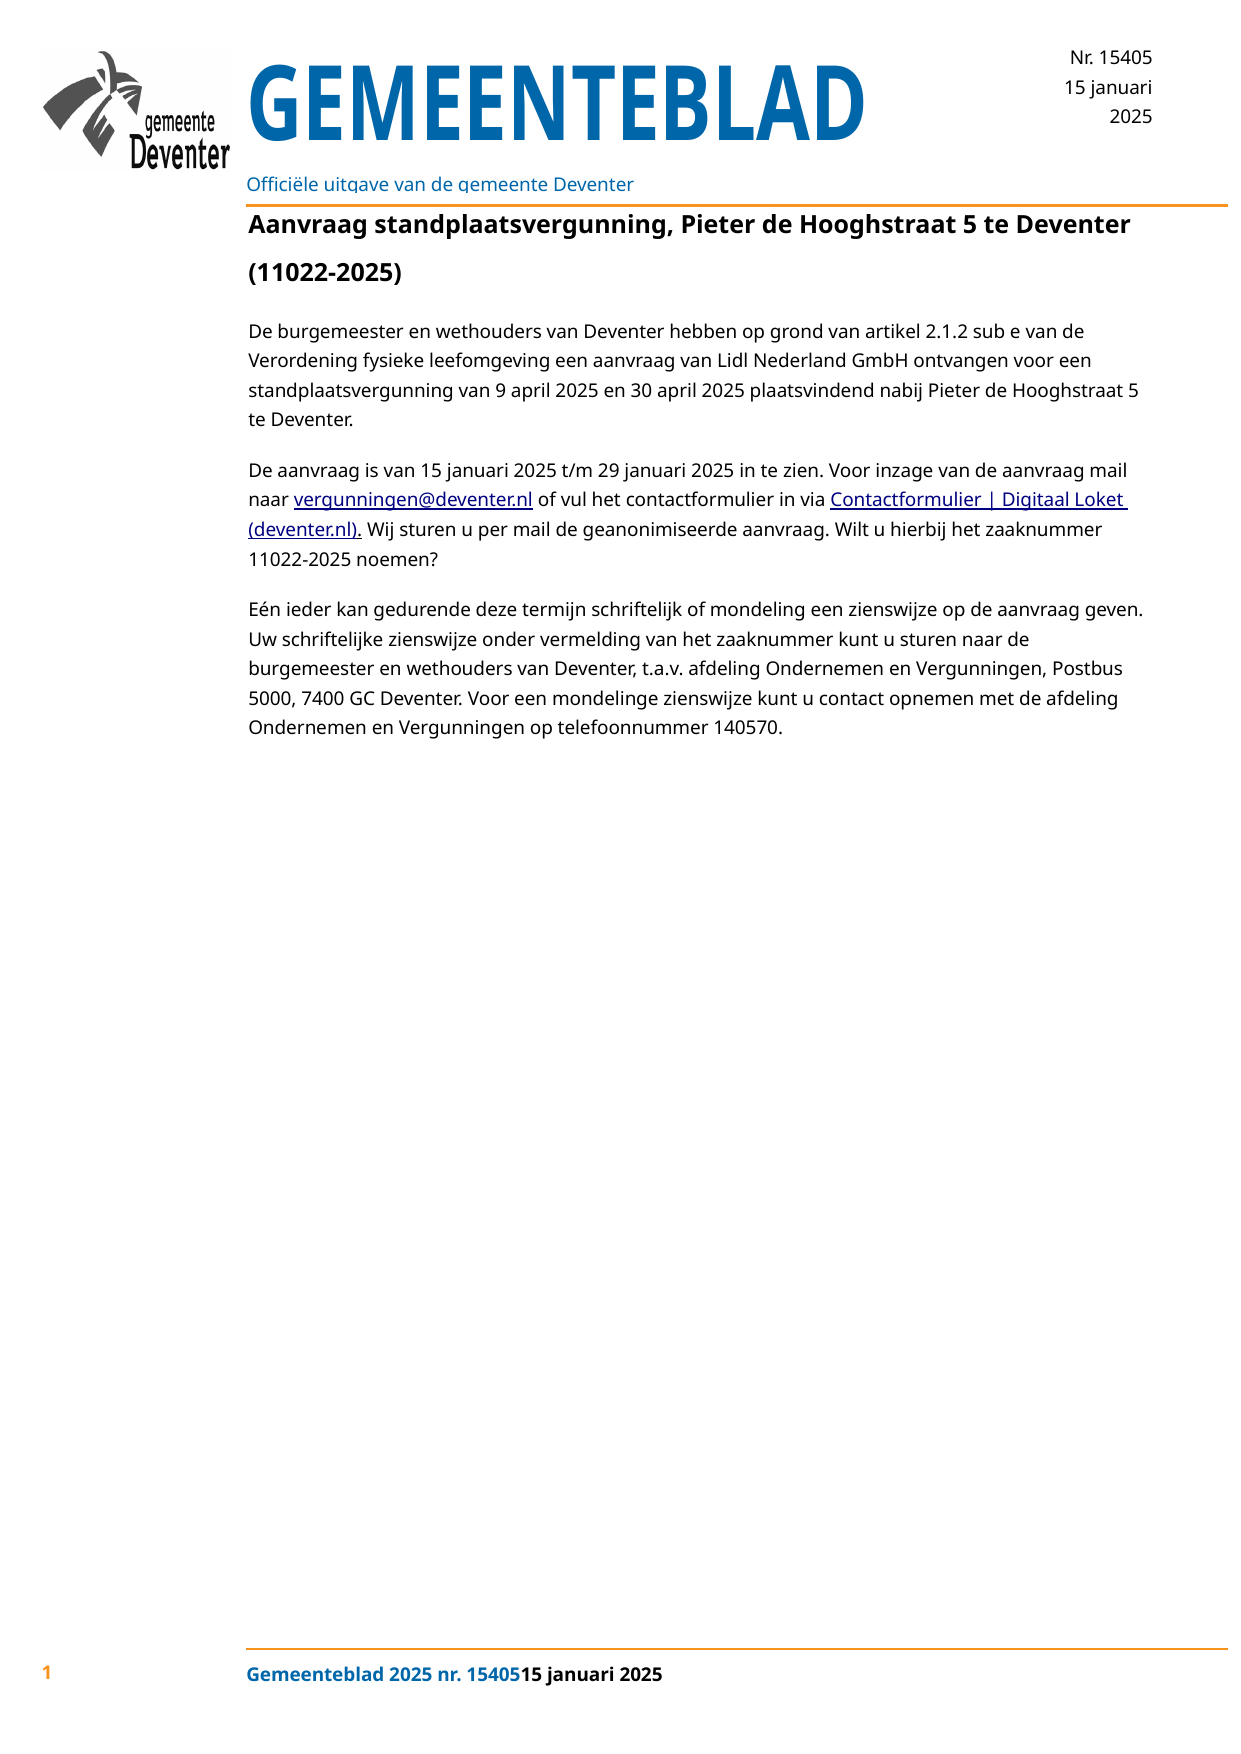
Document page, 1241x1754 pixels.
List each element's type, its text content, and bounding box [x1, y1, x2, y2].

text De burgemeester en wethouders van Deventer hebben op grond van artikel 2.1.2 sub e van de Verordening fysieke leefomgeving een aanvraag van Lidl Nederland GmbH ontvangen voor een standplaatsvergunning van 9 april 2025 en 30 april 2025 plaatsvindend nabij Pieter de Hooghstraat 5 te Deventer. [248, 318, 1152, 432]
text Aanvraag standplaatsvergunning, Pieter de Hooghstraat 5 te Deventer (11022-2025) [248, 207, 1152, 288]
text Eén ieder kan gedurende deze termijn schriftelijk of mondeling een zienswijze op de aanvraag geven. Uw schriftelijke zienswijze onder vermelding van het zaaknummer kunt u sturen naar de burgemeester en wethouders van Deventer, t.a.v. afdeling Ondernemen en Vergunningen, Postbus 5000, 7400 GC Deventer. Voor een mondelinge zienswijze kunt u contact opnemen met de afdeling Ondernemen en Vergunningen op telefoonnummer 140570. [248, 596, 1152, 740]
text De aanvraag is van 15 januari 2025 t/m 29 januari 2025 in te zien. Voor inzage van de aanvraag mail naar vergunningen@deventer.nl of vul het contactformulier in via Contactformulier | Digitaal Loket (deventer.nl). Wij sturen u per mail de geanonimiseerde aanvraag. Wilt u hierbij het zaaknummer 11022-2025 noemen? [248, 457, 1152, 572]
picture [41, 47, 231, 172]
